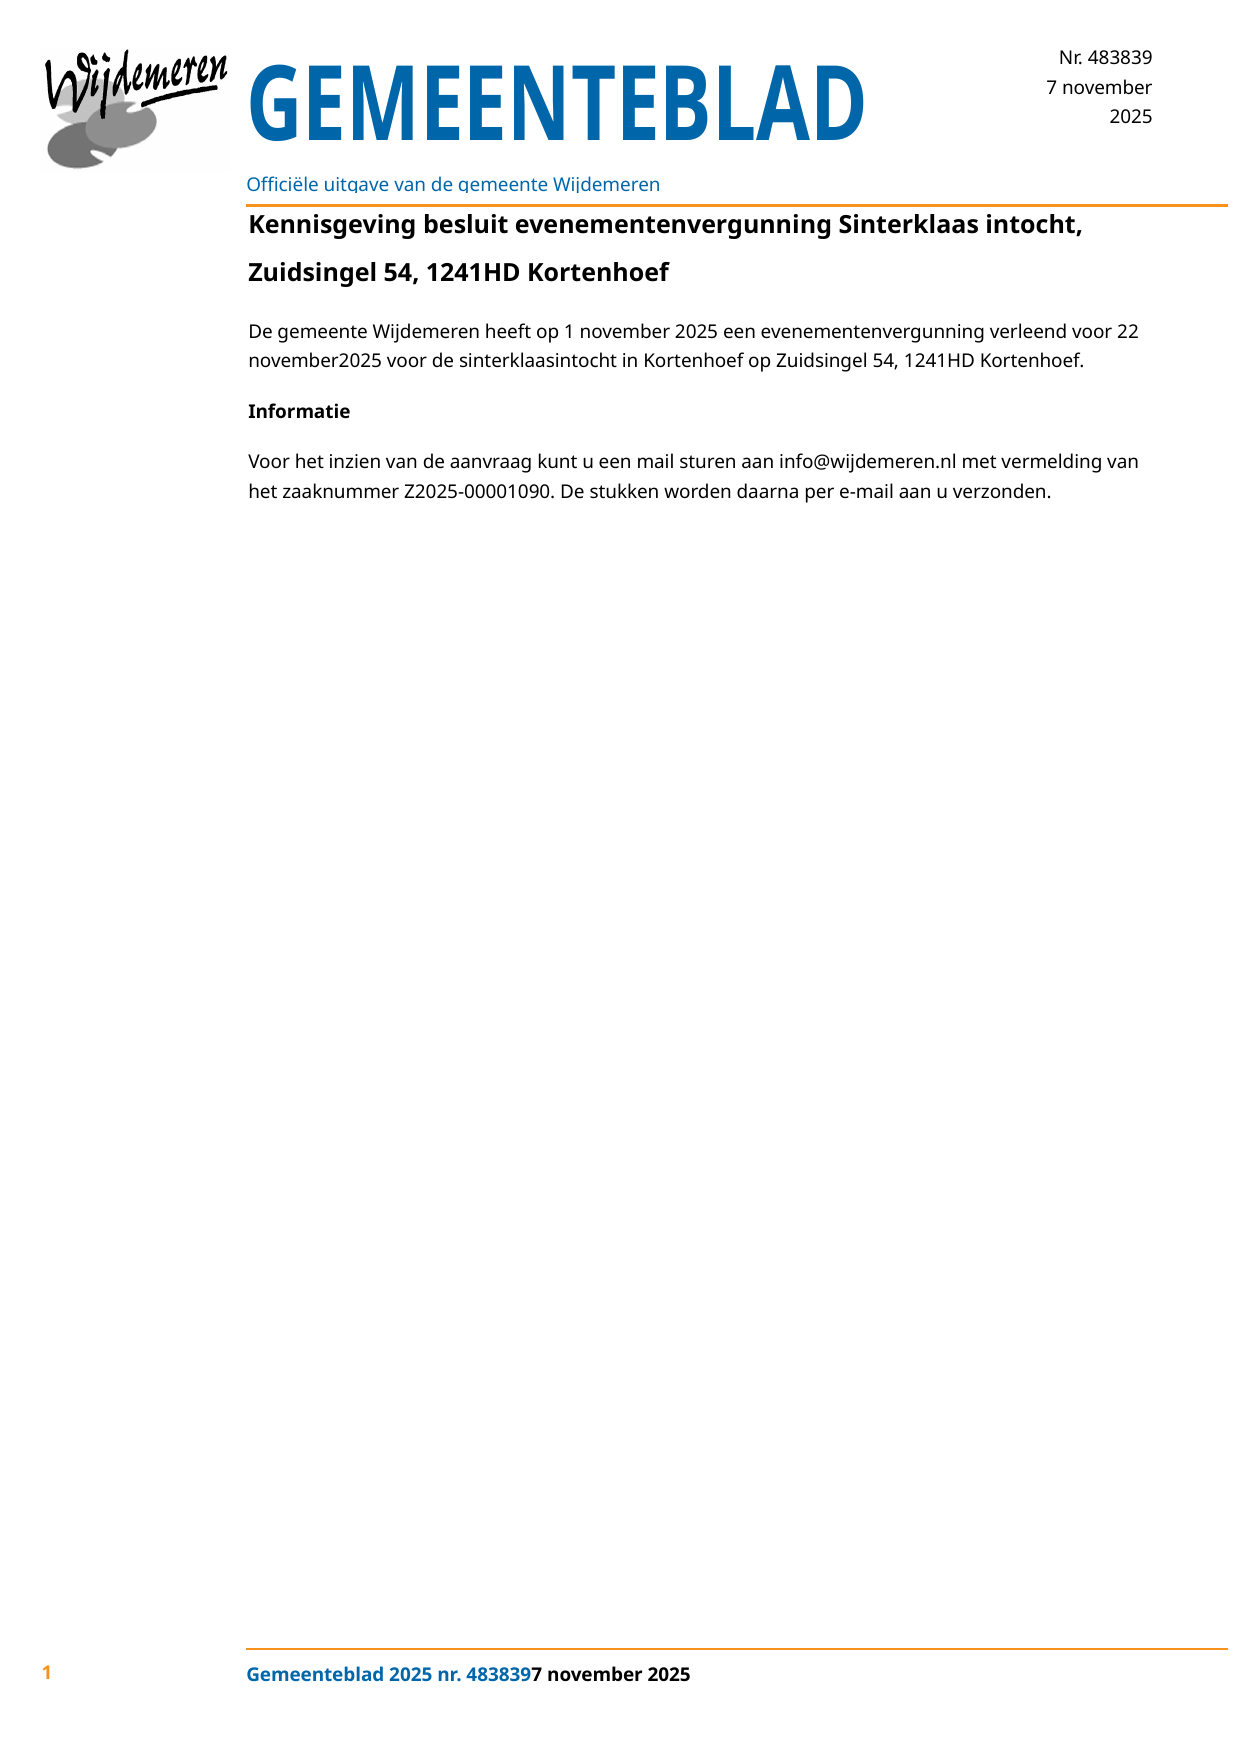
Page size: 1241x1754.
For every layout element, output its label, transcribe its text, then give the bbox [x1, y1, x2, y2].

picture [41, 47, 231, 172]
text Informatie [248, 398, 1152, 424]
text De gemeente Wijdemeren heeft op 1 november 2025 een evenementenvergunning verleend voor 22 november2025 voor de sinterklaasintocht in Kortenhoef op Zuidsingel 54, 1241HD Kortenhoef. [248, 318, 1152, 373]
text Kennisgeving besluit evenementenvergunning Sinterklaas intocht, Zuidsingel 54, 1241HD Kortenhoef [248, 207, 1152, 288]
text Voor het inzien van de aanvraag kunt u een mail sturen aan info@wijdemeren.nl met vermelding van het zaaknummer Z2025-00001090. De stukken worden daarna per e-mail aan u verzonden. [248, 448, 1152, 504]
